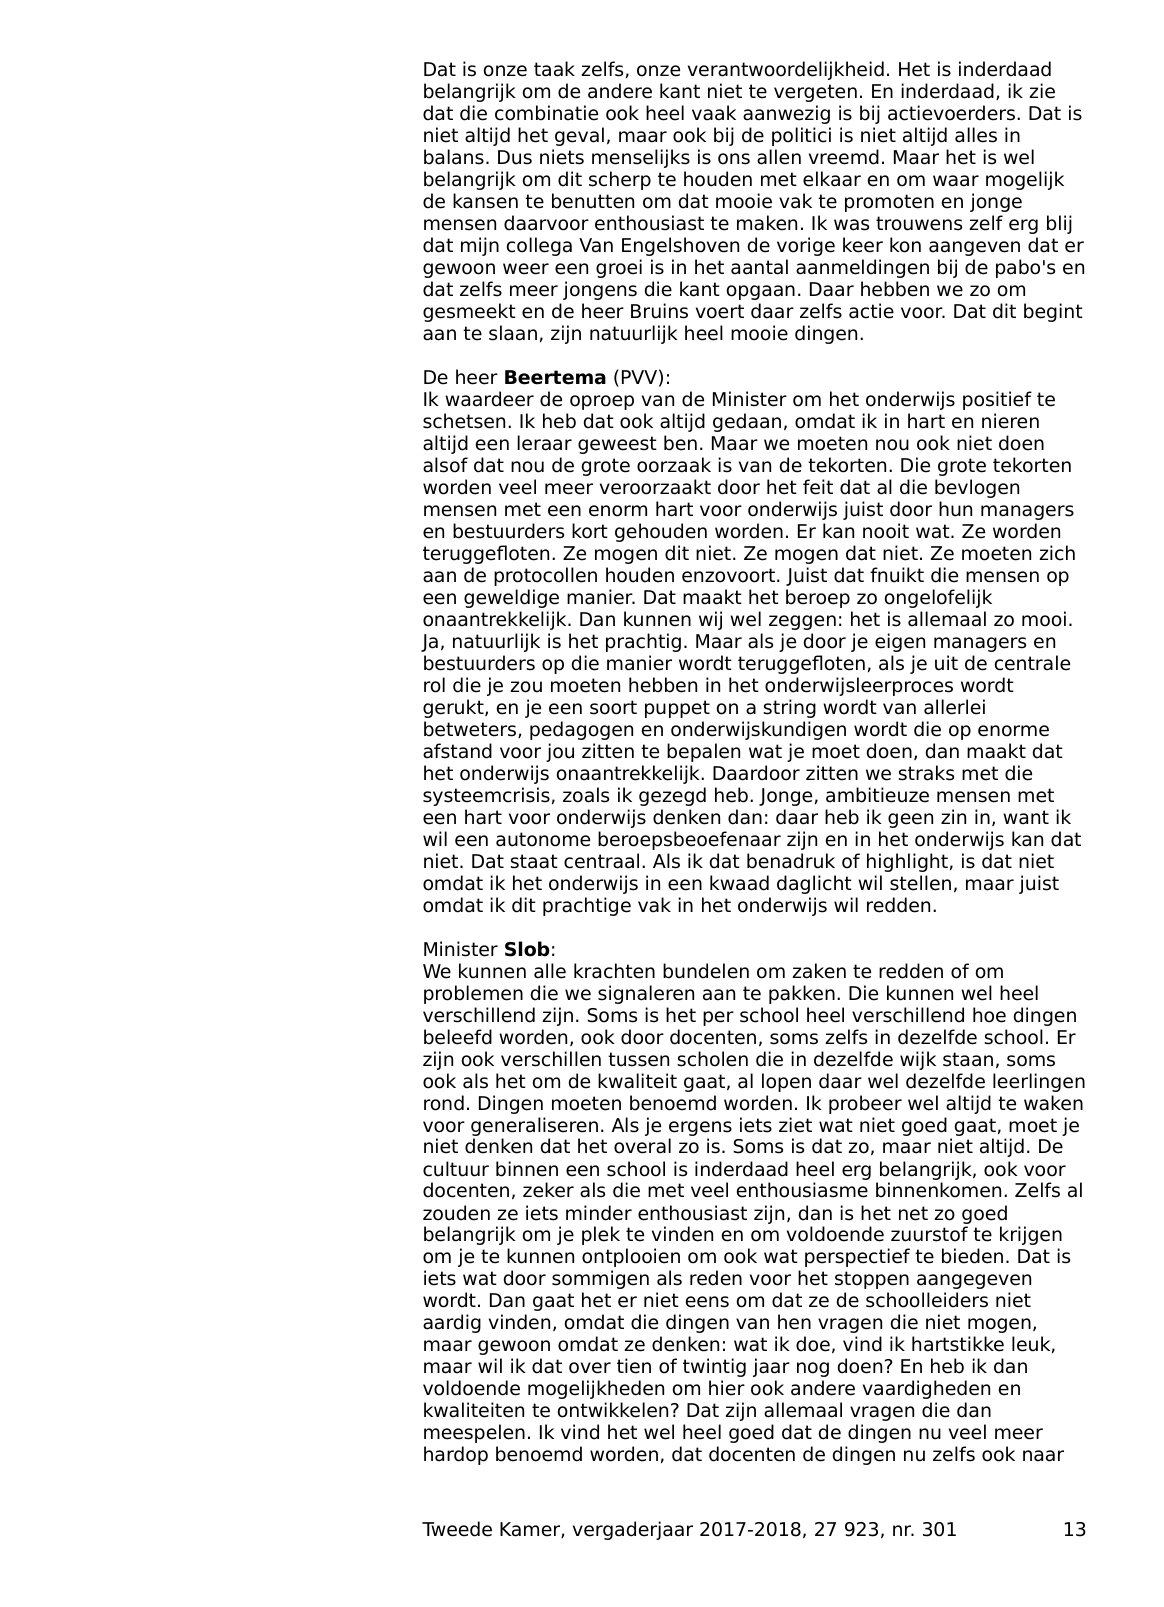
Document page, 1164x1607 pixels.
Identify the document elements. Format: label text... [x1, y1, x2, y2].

text Dat is onze taak zelfs, onze verantwoordelijkheid. Het is inderdaad belangrijk om de andere kant niet te vergeten. En inderdaad, ik zie dat die combinatie ook heel vaak aanwezig is bij actievoerders. Dat is niet altijd het geval, maar ook bij de politici is niet altijd alles in balans. Dus niets menselijks is ons allen vreemd. Maar het is wel belangrijk om dit scherp te houden met elkaar en om waar mogelijk de kansen te benutten om dat mooie vak te promoten en jonge mensen daarvoor enthousiast te maken. Ik was trouwens zelf erg blij dat mijn collega Van Engelshoven de vorige keer kon aangeven dat er gewoon weer een groei is in het aantal aanmeldingen bij de pabo's en dat zelfs meer jongens die kant opgaan. Daar hebben we zo om gesmeekt en de heer Bruins voert daar zelfs actie voor. Dat dit begint aan te slaan, zijn natuurlijk heel mooie dingen. [422, 59, 1087, 345]
text Minister Slob: [422, 939, 1087, 961]
text Ik waardeer de oproep van de Minister om het onderwijs positief te schetsen. Ik heb dat ook altijd gedaan, omdat ik in hart en nieren altijd een leraar geweest ben. Maar we moeten nou ook niet doen alsof dat nou de grote oorzaak is van de tekorten. Die grote tekorten worden veel meer veroorzaakt door het feit dat al die bevlogen mensen met een enorm hart voor onderwijs juist door hun managers en bestuurders kort gehouden worden. Er kan nooit wat. Ze worden teruggefloten. Ze mogen dit niet. Ze mogen dat niet. Ze moeten zich aan de protocollen houden enzovoort. Juist dat fnuikt die mensen op een geweldige manier. Dat maakt het beroep zo ongelofelijk onaantrekkelijk. Dan kunnen wij wel zeggen: het is allemaal zo mooi. Ja, natuurlijk is het prachtig. Maar als je door je eigen managers en bestuurders op die manier wordt teruggefloten, als je uit de centrale rol die je zou moeten hebben in het onderwijsleerproces wordt gerukt, en je een soort puppet on a string wordt van allerlei betweters, pedagogen en onderwijskundigen wordt die op enorme afstand voor jou zitten te bepalen wat je moet doen, dan maakt dat het onderwijs onaantrekkelijk. Daardoor zitten we straks met die systeemcrisis, zoals ik gezegd heb. Jonge, ambitieuze mensen met een hart voor onderwijs denken dan: daar heb ik geen zin in, want ik wil een autonome beroepsbeoefenaar zijn en in het onderwijs kan dat niet. Dat staat centraal. Als ik dat benadruk of highlight, is dat niet omdat ik het onderwijs in een kwaad daglicht wil stellen, maar juist omdat ik dit prachtige vak in het onderwijs wil redden. [422, 389, 1087, 916]
text We kunnen alle krachten bundelen om zaken te redden of om problemen die we signaleren aan te pakken. Die kunnen wel heel verschillend zijn. Soms is het per school heel verschillend hoe dingen beleefd worden, ook door docenten, soms zelfs in dezelfde school. Er zijn ook verschillen tussen scholen die in dezelfde wijk staan, soms ook als het om de kwaliteit gaat, al lopen daar wel dezelfde leerlingen rond. Dingen moeten benoemd worden. Ik probeer wel altijd te waken voor generaliseren. Als je ergens iets ziet wat niet goed gaat, moet je niet denken dat het overal zo is. Soms is dat zo, maar niet altijd. De cultuur binnen een school is inderdaad heel erg belangrijk, ook voor docenten, zeker als die met veel enthousiasme binnenkomen. Zelfs al zouden ze iets minder enthousiast zijn, dan is het net zo goed belangrijk om je plek te vinden en om voldoende zuurstof te krijgen om je te kunnen ontplooien om ook wat perspectief te bieden. Dat is iets wat door sommigen als reden voor het stoppen aangegeven wordt. Dan gaat het er niet eens om dat ze de schoolleiders niet aardig vinden, omdat die dingen van hen vragen die niet mogen, maar gewoon omdat ze denken: wat ik doe, vind ik hartstikke leuk, maar wil ik dat over tien of twintig jaar nog doen? En heb ik dan voldoende mogelijkheden om hier ook andere vaardigheden en kwaliteiten te ontwikkelen? Dat zijn allemaal vragen die dan meespelen. Ik vind het wel heel goed dat de dingen nu veel meer hardop benoemd worden, dat docenten de dingen nu zelfs ook naar [422, 961, 1087, 1466]
text De heer Beertema (PVV): [422, 367, 1087, 389]
